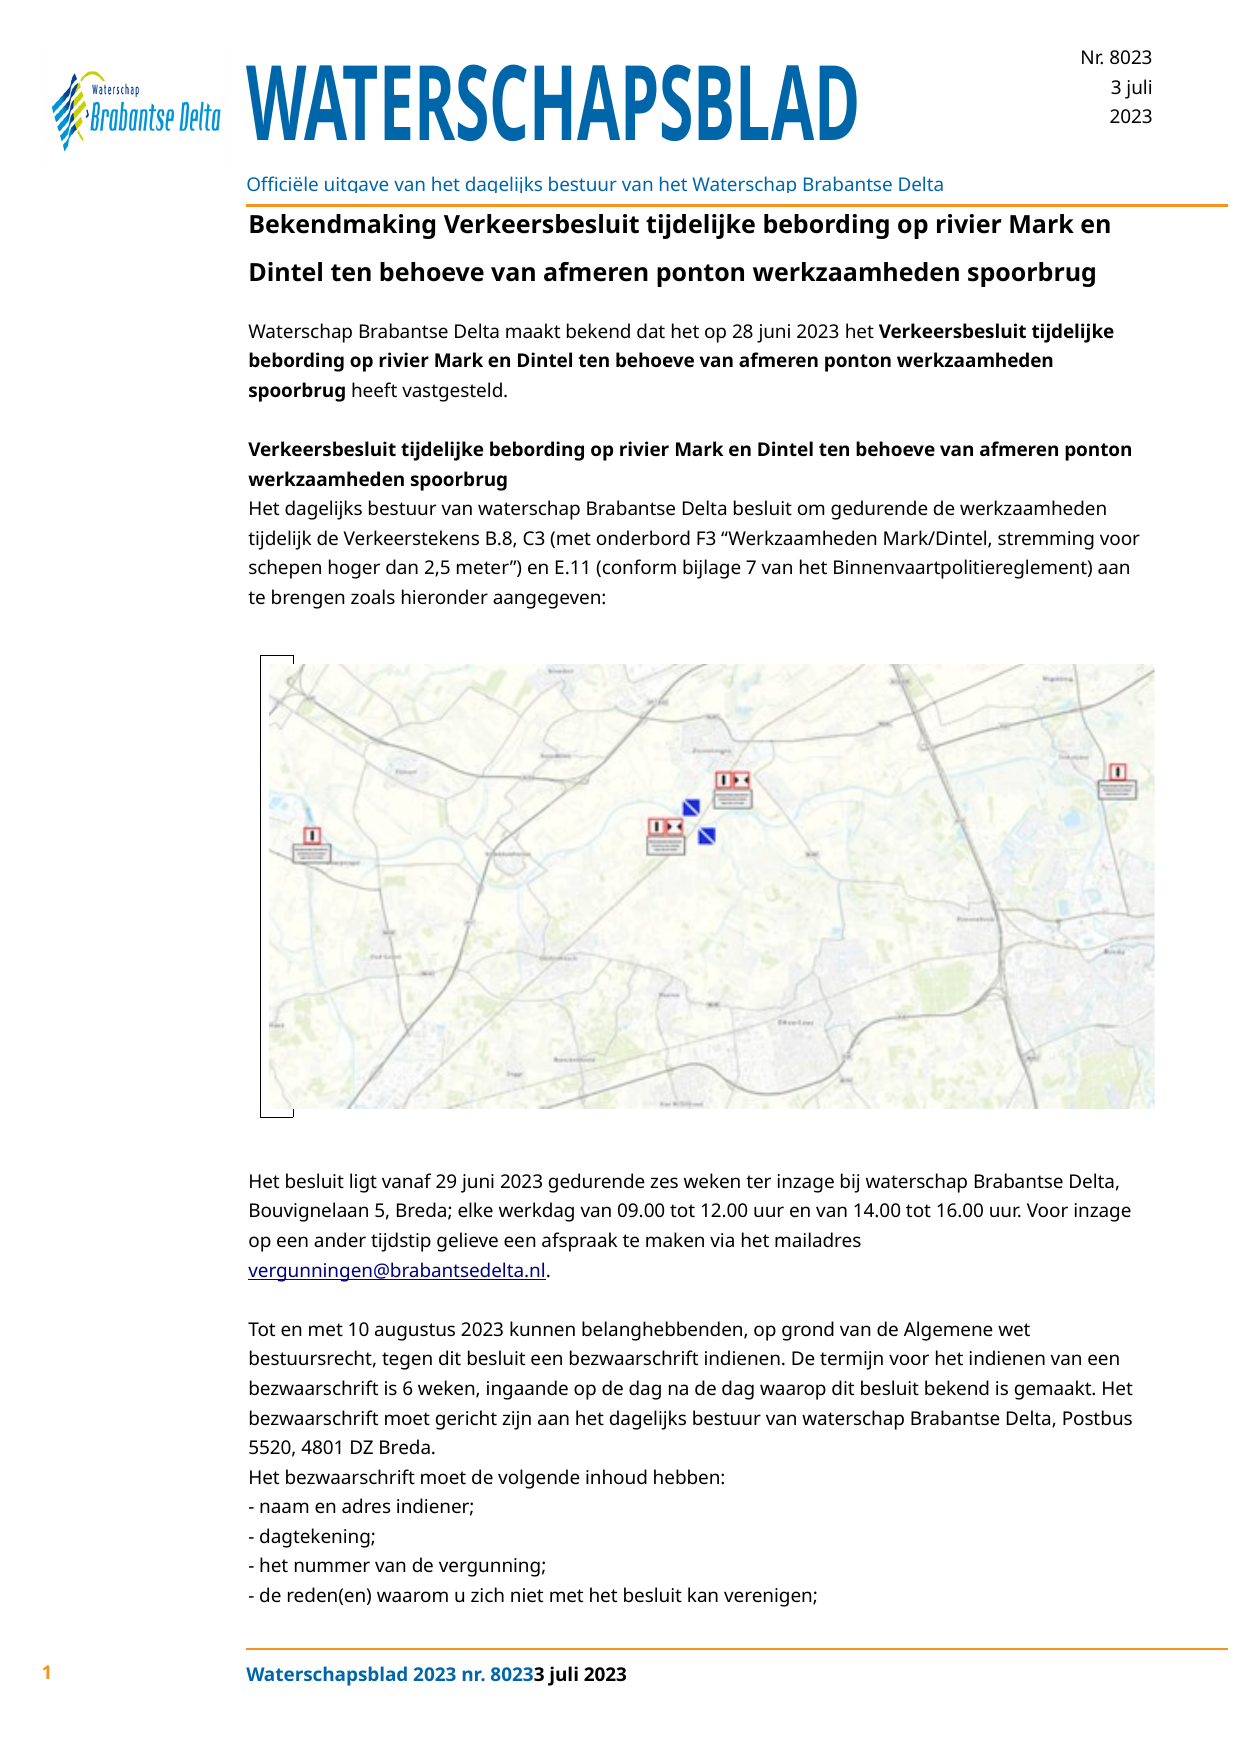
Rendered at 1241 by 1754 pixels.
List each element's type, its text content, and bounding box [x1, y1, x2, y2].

text Het bezwaarschrift moet de volgende inhoud hebben: [248, 1464, 1152, 1490]
text Waterschap Brabantse Delta maakt bekend dat het op 28 juni 2023 het Verkeersbesluit tijdelijke bebording op rivier Mark en Dintel ten behoeve van afmeren ponton werkzaamheden spoorbrug heeft vastgesteld. [248, 318, 1152, 403]
text - naam en adres indiener; [248, 1493, 1152, 1519]
text - het nummer van de vergunning; [248, 1553, 1152, 1578]
text Tot en met 10 augustus 2023 kunnen belanghebbenden, op grond van de Algemene wet bestuursrecht, tegen dit besluit een bezwaarschrift indienen. De termijn voor het indienen van een bezwaarschrift is 6 weken, ingaande op de dag na de dag waarop dit besluit bekend is gemaakt. Het bezwaarschrift moet gericht zijn aan het dagelijks bestuur van waterschap Brabantse Delta, Postbus 5520, 4801 DZ Breda. [248, 1316, 1152, 1460]
picture [41, 47, 231, 172]
text Bekendmaking Verkeersbesluit tijdelijke bebording op rivier Mark en Dintel ten behoeve van afmeren ponton werkzaamheden spoorbrug [248, 207, 1152, 288]
picture [268, 664, 1155, 1109]
text Het dagelijks bestuur van waterschap Brabantse Delta besluit om gedurende de werkzaamheden tijdelijk de Verkeerstekens B.8, C3 (met onderbord F3 “Werkzaamheden Mark/Dintel, stremming voor schepen hoger dan 2,5 meter”) en E.11 (conform bijlage 7 van het Binnenvaartpolitiereglement) aan te brengen zoals hieronder aangegeven: [248, 495, 1152, 610]
text Het besluit ligt vanaf 29 juni 2023 gedurende zes weken ter inzage bij waterschap Brabantse Delta, Bouvignelaan 5, Breda; elke werkdag van 09.00 tot 12.00 uur en van 14.00 tot 16.00 uur. Voor inzage op een ander tijdstip gelieve een afspraak te maken via het mailadres vergunningen@brabantsedelta.nl. [248, 1168, 1152, 1283]
text Verkeersbesluit tijdelijke bebording op rivier Mark en Dintel ten behoeve van afmeren ponton werkzaamheden spoorbrug [248, 436, 1152, 492]
text - dagtekening; [248, 1523, 1152, 1549]
text - de reden(en) waarom u zich niet met het besluit kan verenigen; [248, 1582, 1152, 1608]
